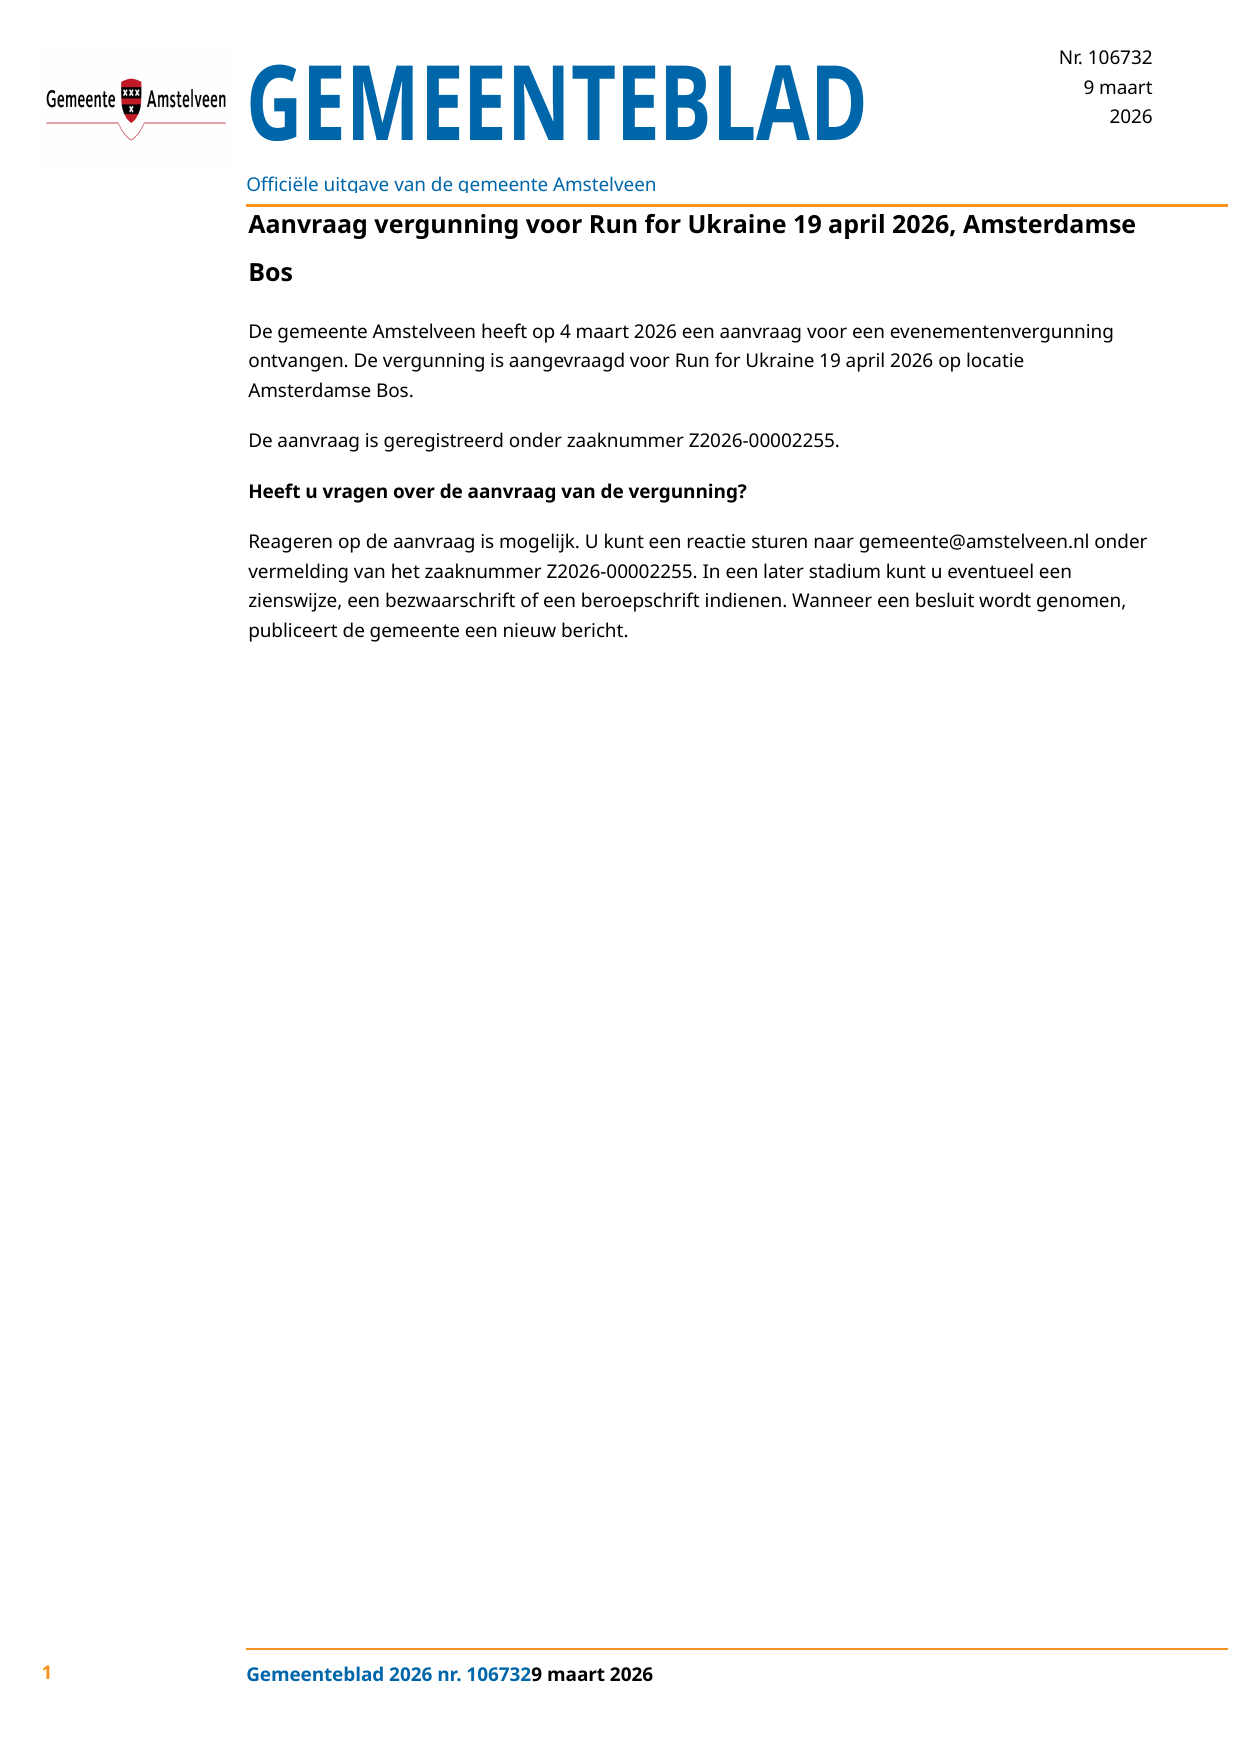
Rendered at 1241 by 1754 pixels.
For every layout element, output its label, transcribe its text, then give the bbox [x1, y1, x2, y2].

text Reageren op de aanvraag is mogelijk. U kunt een reactie sturen naar gemeente@amstelveen.nl onder vermelding van het zaaknummer Z2026-00002255. In een later stadium kunt u eventueel een zienswijze, een bezwaarschrift of een beroepschrift indienen. Wanneer een besluit wordt genomen, publiceert de gemeente een nieuw bericht. [248, 528, 1152, 643]
text Heeft u vragen over de aanvraag van de vergunning? [248, 478, 1152, 504]
picture [41, 47, 231, 172]
text De aanvraag is geregistreerd onder zaaknummer Z2026-00002255. [248, 427, 1152, 453]
text De gemeente Amstelveen heeft op 4 maart 2026 een aanvraag voor een evenementenvergunning ontvangen. De vergunning is aangevraagd voor Run for Ukraine 19 april 2026 op locatie Amsterdamse Bos. [248, 318, 1152, 403]
text Aanvraag vergunning voor Run for Ukraine 19 april 2026, Amsterdamse Bos [248, 207, 1152, 288]
